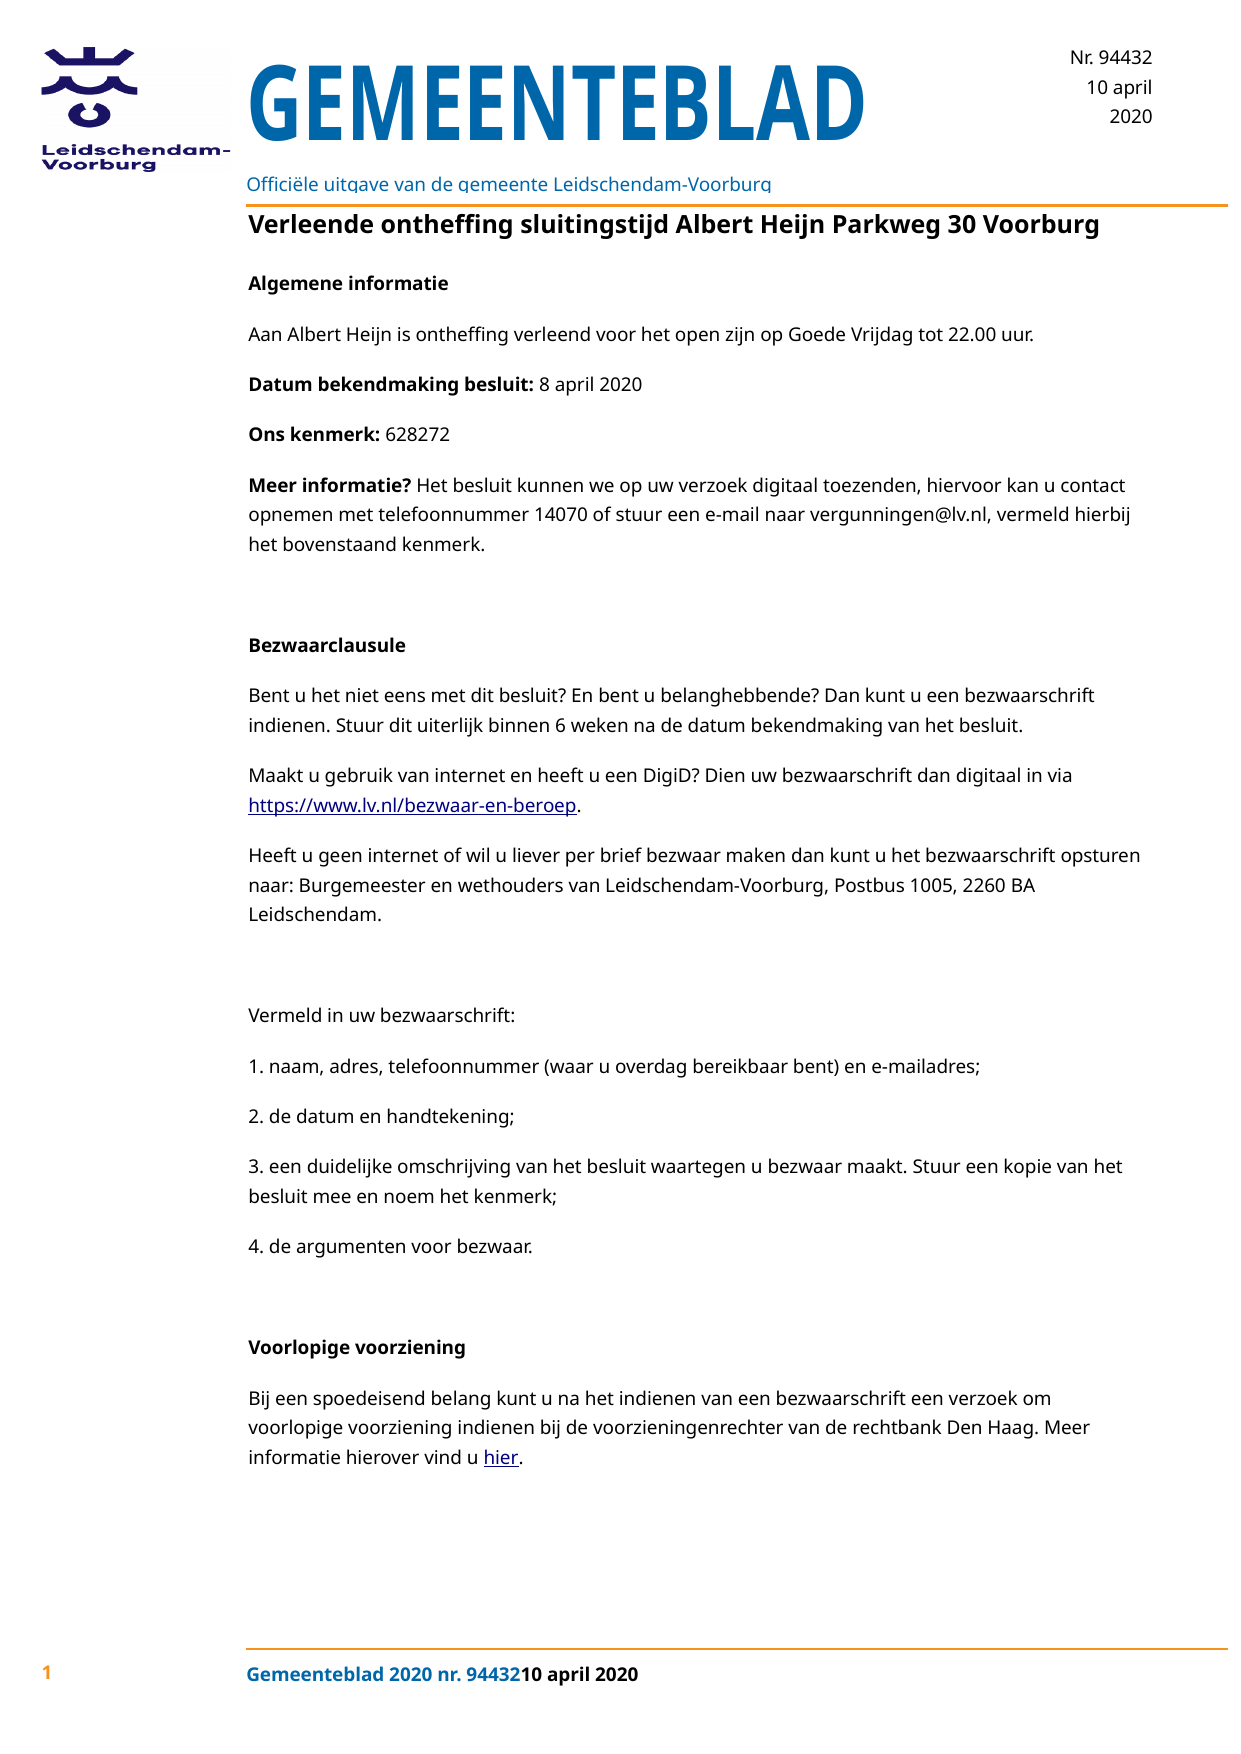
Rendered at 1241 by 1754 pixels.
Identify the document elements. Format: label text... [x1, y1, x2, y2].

text Vermeld in uw bezwaarschrift: [248, 1002, 1152, 1028]
text Heeft u geen internet of wil u liever per brief bezwaar maken dan kunt u het bezwaarschrift opsturen naar: Burgemeester en wethouders van Leidschendam-Voorburg, Postbus 1005, 2260 BA Leidschendam. [248, 842, 1152, 927]
text Verleende ontheffing sluitingstijd Albert Heijn Parkweg 30 Voorburg [248, 207, 1152, 241]
text 2. de datum en handtekening; [248, 1103, 1152, 1129]
text Ons kenmerk: 628272 [248, 422, 1152, 447]
text Maakt u gebruik van internet en heeft u een DigiD? Dien uw bezwaarschrift dan digitaal in via https://www.lv.nl/bezwaar-en-beroep. [248, 762, 1152, 818]
text Meer informatie? Het besluit kunnen we op uw verzoek digitaal toezenden, hiervoor kan u contact opnemen met telefoonnummer 14070 of stuur een e-mail naar vergunningen@lv.nl, vermeld hierbij het bovenstaand kenmerk. [248, 472, 1152, 557]
text Bezwaarclausule [248, 632, 1152, 658]
text 4. de argumenten voor bezwaar. [248, 1234, 1152, 1259]
text Bij een spoedeisend belang kunt u na het indienen van een bezwaarschrift een verzoek om voorlopige voorziening indienen bij de voorzieningenrechter van de rechtbank Den Haag. Meer informatie hierover vind u hier. [248, 1385, 1152, 1470]
text Datum bekendmaking besluit: 8 april 2020 [248, 371, 1152, 397]
text 1. naam, adres, telefoonnummer (waar u overdag bereikbaar bent) en e-mailadres; [248, 1053, 1152, 1078]
text Voorlopige voorziening [248, 1334, 1152, 1360]
text Algemene informatie [248, 270, 1152, 296]
text 3. een duidelijke omschrijving van het besluit waartegen u bezwaar maakt. Stuur een kopie van het besluit mee en noem het kenmerk; [248, 1154, 1152, 1209]
text Bent u het niet eens met dit besluit? En bent u belanghebbende? Dan kunt u een bezwaarschrift indienen. Stuur dit uiterlijk binnen 6 weken na de datum bekendmaking van het besluit. [248, 682, 1152, 738]
text Aan Albert Heijn is ontheffing verleend voor het open zijn op Goede Vrijdag tot 22.00 uur. [248, 321, 1152, 346]
picture [41, 47, 231, 172]
